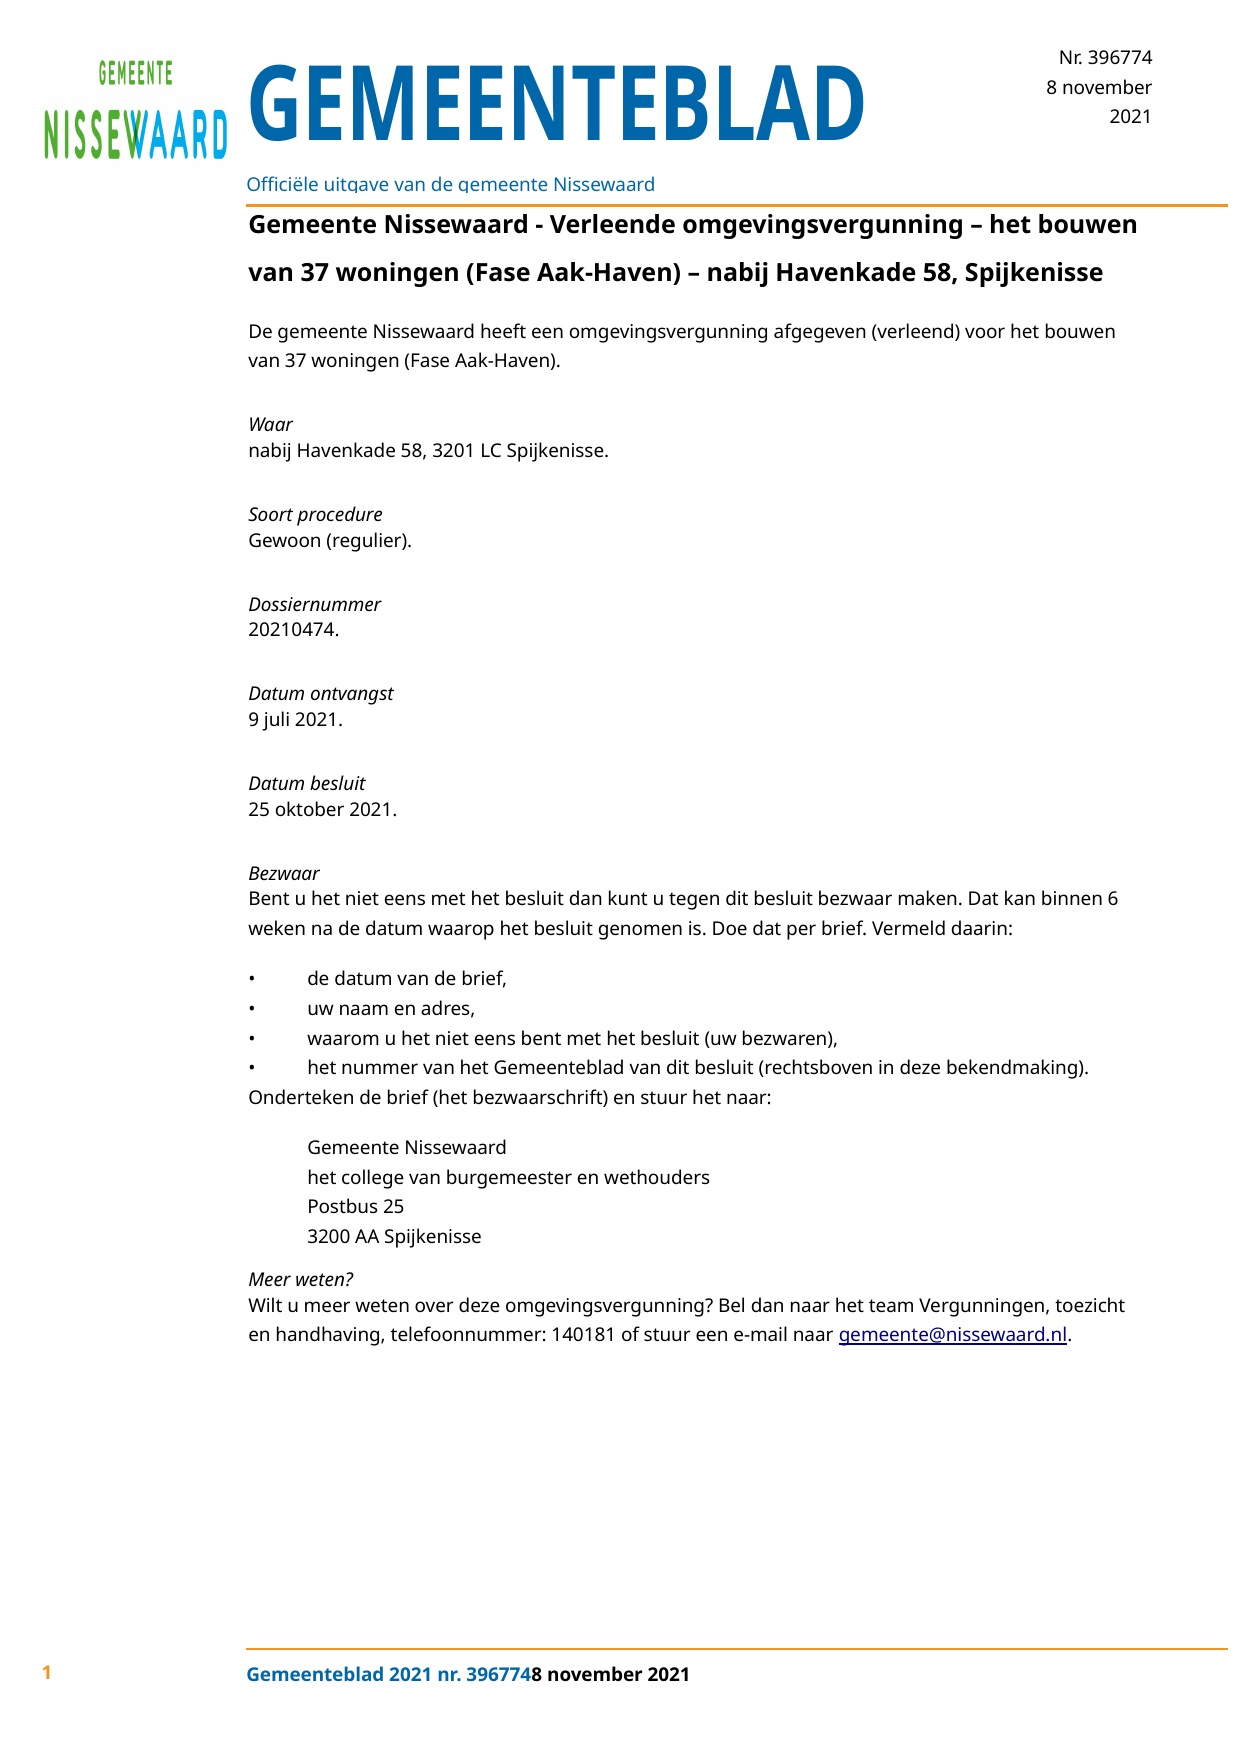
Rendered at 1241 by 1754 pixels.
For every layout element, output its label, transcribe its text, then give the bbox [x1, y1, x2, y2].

text Bent u het niet eens met het besluit dan kunt u tegen dit besluit bezwaar maken. Dat kan binnen 6 weken na de datum waarop het besluit genomen is. Doe dat per brief. Vermeld daarin: [248, 886, 1152, 941]
list Gemeente Nissewaard [248, 1134, 1152, 1160]
list het nummer van het Gemeenteblad van dit besluit (rechtsboven in deze bekendmaking). [248, 1054, 1152, 1080]
text Wilt u meer weten over deze omgevingsvergunning? Bel dan naar het team Vergunningen, toezicht en handhaving, telefoonnummer: 140181 of stuur een e-mail naar gemeente@nissewaard.nl. [248, 1292, 1152, 1347]
text nabij Havenkade 58, 3201 LC Spijkenisse. [248, 437, 1152, 463]
text Bezwaar [248, 860, 1152, 886]
text Meer weten? [248, 1266, 1152, 1292]
text Gewoon (regulier). [248, 527, 1152, 553]
text Soort procedure [248, 501, 1152, 527]
list 3200 AA Spijkenisse [248, 1223, 1152, 1249]
text Gemeente Nissewaard - Verleende omgevingsvergunning – het bouwen van 37 woningen (Fase Aak-Haven) – nabij Havenkade 58, Spijkenisse [248, 207, 1152, 288]
text 20210474. [248, 617, 1152, 642]
text Waar [248, 411, 1152, 437]
text Datum besluit [248, 770, 1152, 796]
list het college van burgemeester en wethouders [248, 1164, 1152, 1190]
text Datum ontvangst [248, 681, 1152, 706]
list Postbus 25 [248, 1193, 1152, 1219]
picture [41, 47, 231, 172]
text De gemeente Nissewaard heeft een omgevingsvergunning afgegeven (verleend) voor het bouwen van 37 woningen (Fase Aak-Haven). [248, 318, 1152, 373]
text 25 oktober 2021. [248, 796, 1152, 822]
text 9 juli 2021. [248, 706, 1152, 732]
text Onderteken de brief (het bezwaarschrift) en stuur het naar: [248, 1084, 1152, 1110]
list uw naam en adres, [248, 995, 1152, 1021]
list de datum van de brief, [248, 966, 1152, 991]
text Dossiernummer [248, 591, 1152, 617]
list waarom u het niet eens bent met het besluit (uw bezwaren), [248, 1025, 1152, 1051]
